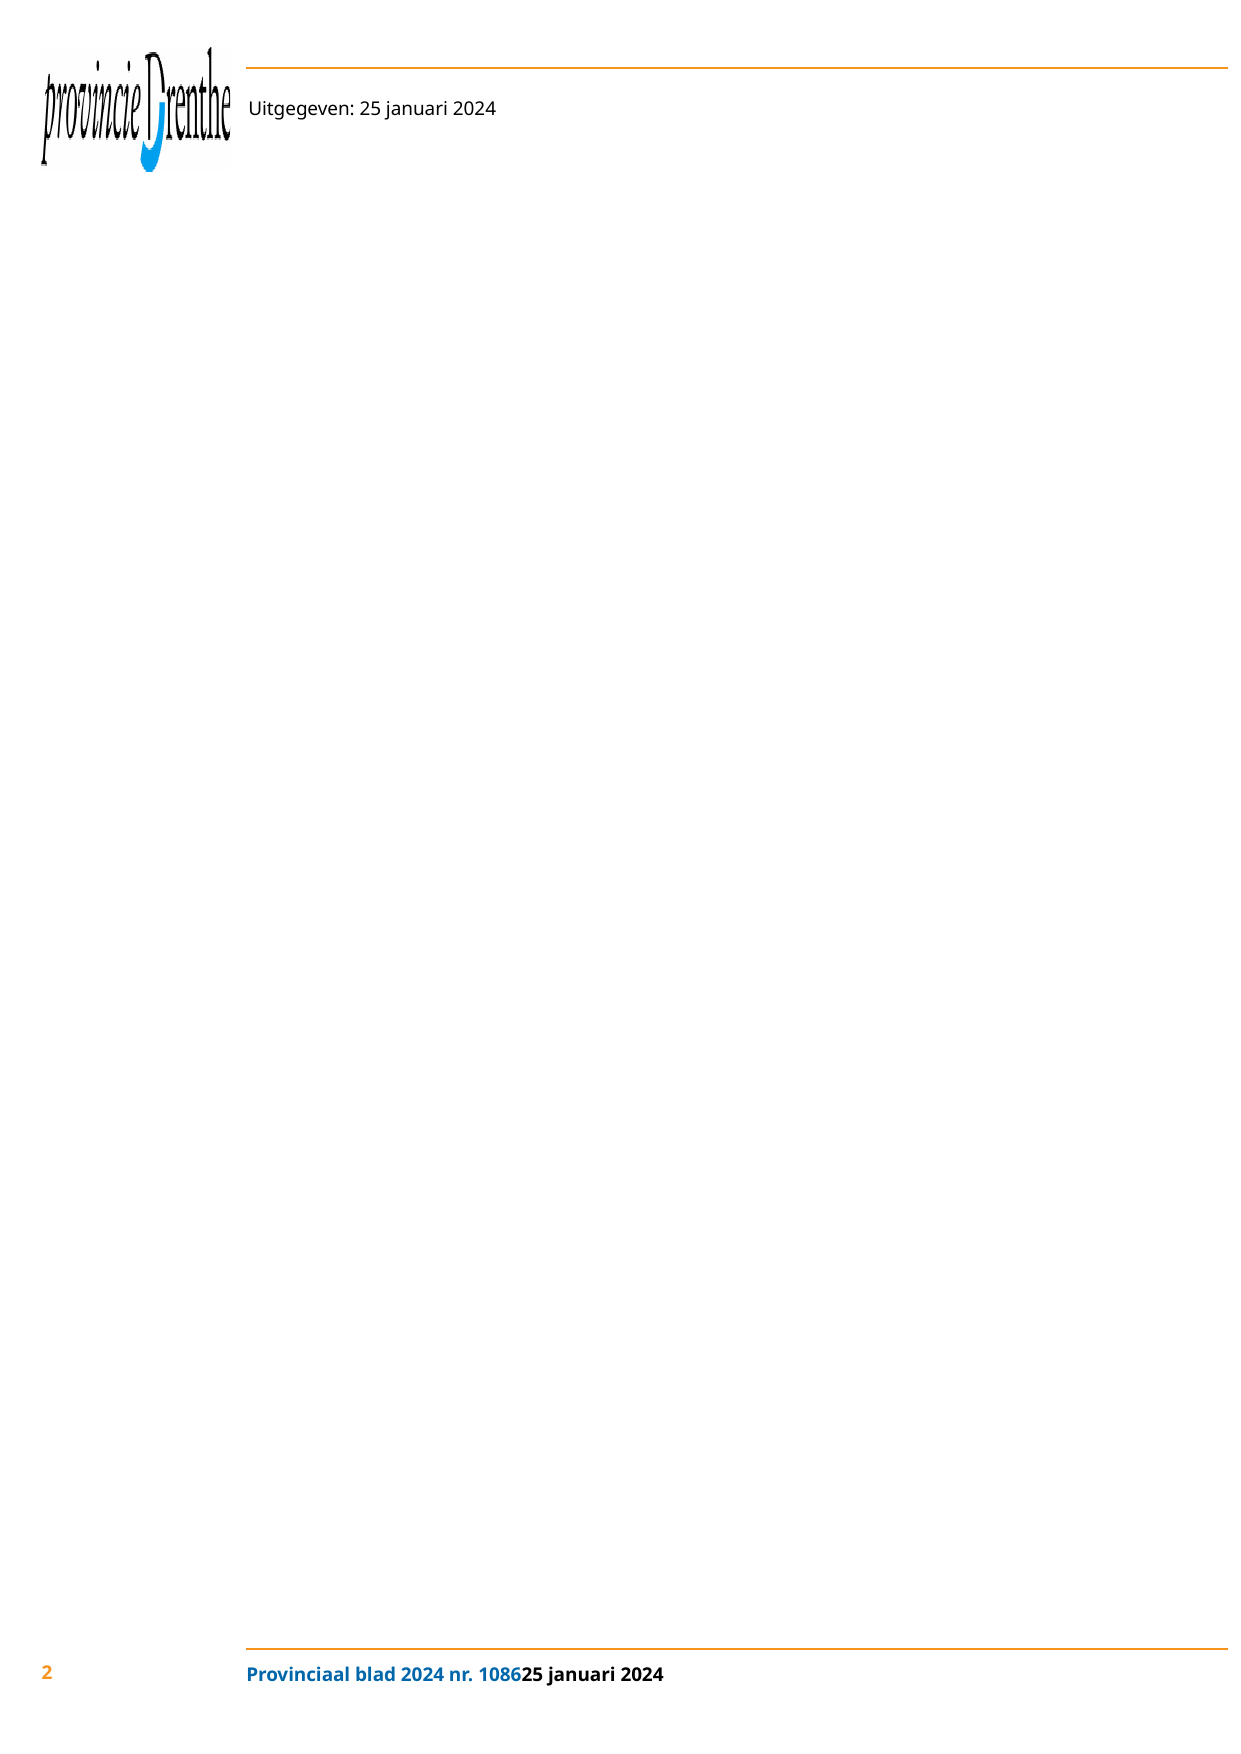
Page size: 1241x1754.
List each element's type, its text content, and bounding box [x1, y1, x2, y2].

text Uitgegeven: 25 januari 2024 [248, 95, 1152, 121]
picture [41, 47, 231, 172]
